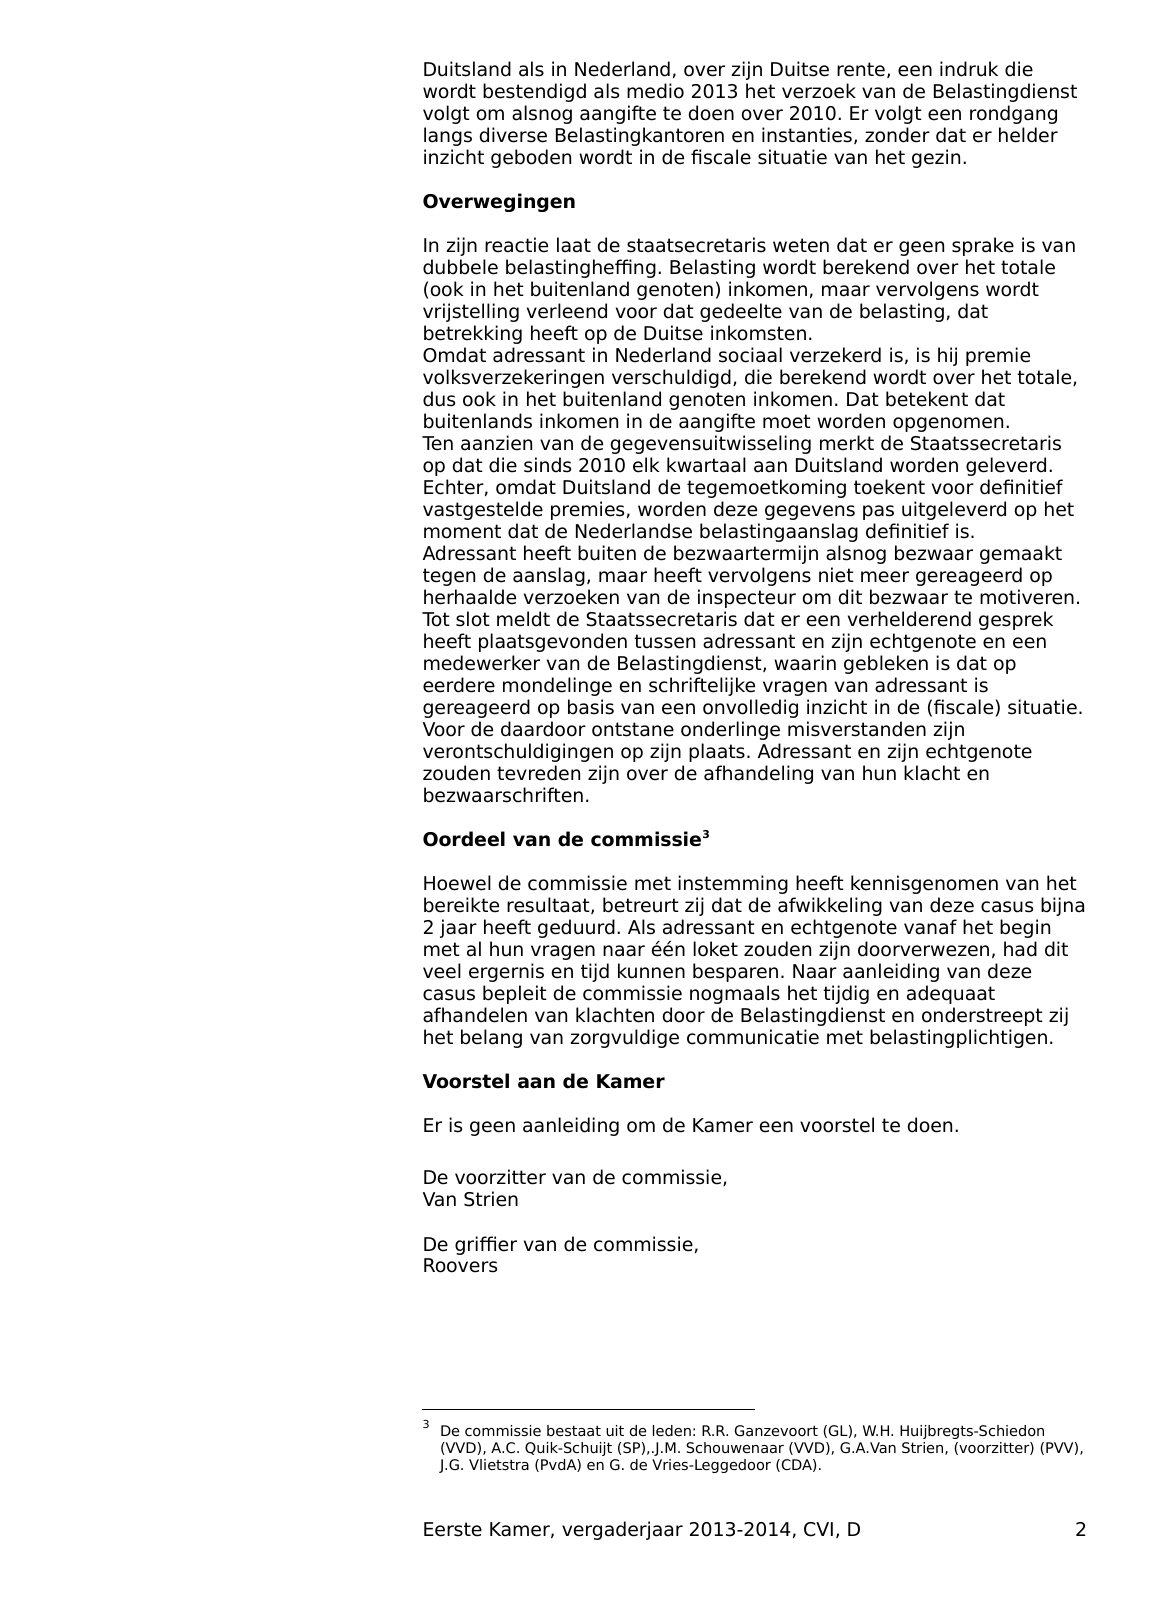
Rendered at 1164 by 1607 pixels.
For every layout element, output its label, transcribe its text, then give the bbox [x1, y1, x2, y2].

subtitle Voorstel aan de Kamer [422, 1071, 1087, 1093]
subtitle Oordeel van de commissie [422, 829, 1087, 851]
text De griffier van de commissie, Roovers [422, 1233, 1087, 1277]
subtitle Overwegingen [422, 191, 1087, 213]
text De commissie bestaat uit de leden: R.R. Ganzevoort (GL), W.H. Huijbregts-Schiedon (VVD), A.C. Quik-Schuijt (SP),.J.M. Schouwenaar (VVD), G.A.Van Strien, (voorzitter) (PVV), J.G. Vlietstra (PvdA) en G. de Vries-Leggedoor (CDA). [422, 1418, 1087, 1474]
text De voorzitter van de commissie, Van Strien [422, 1167, 1087, 1211]
text Adressant heeft buiten de bezwaartermijn alsnog bezwaar gemaakt tegen de aanslag, maar heeft vervolgens niet meer gereageerd op herhaalde verzoeken van de inspecteur om dit bezwaar te motiveren. [422, 543, 1087, 609]
text Omdat adressant in Nederland sociaal verzekerd is, is hij premie volksverzekeringen verschuldigd, die berekend wordt over het totale, dus ook in het buitenland genoten inkomen. Dat betekent dat buitenlands inkomen in de aangifte moet worden opgenomen. [422, 345, 1087, 433]
text Duitsland als in Nederland, over zijn Duitse rente, een indruk die wordt bestendigd als medio 2013 het verzoek van de Belastingdienst volgt om alsnog aangifte te doen over 2010. Er volgt een rondgang langs diverse Belastingkantoren en instanties, zonder dat er helder inzicht geboden wordt in de fiscale situatie van het gezin. [422, 59, 1087, 169]
text Hoewel de commissie met instemming heeft kennisgenomen van het bereikte resultaat, betreurt zij dat de afwikkeling van deze casus bijna 2 jaar heeft geduurd. Als adressant en echtgenote vanaf het begin met al hun vragen naar één loket zouden zijn doorverwezen, had dit veel ergernis en tijd kunnen besparen. Naar aanleiding van deze casus bepleit de commissie nogmaals het tijdig en adequaat afhandelen van klachten door de Belastingdienst en onderstreept zij het belang van zorgvuldige communicatie met belastingplichtigen. [422, 873, 1087, 1049]
text Er is geen aanleiding om de Kamer een voorstel te doen. [422, 1115, 1087, 1137]
text In zijn reactie laat de staatsecretaris weten dat er geen sprake is van dubbele belastingheffing. Belasting wordt berekend over het totale (ook in het buitenland genoten) inkomen, maar vervolgens wordt vrijstelling verleend voor dat gedeelte van de belasting, dat betrekking heeft op de Duitse inkomsten. [422, 235, 1087, 345]
text Tot slot meldt de Staatssecretaris dat er een verhelderend gesprek heeft plaatsgevonden tussen adressant en zijn echtgenote en een medewerker van de Belastingdienst, waarin gebleken is dat op eerdere mondelinge en schriftelijke vragen van adressant is gereageerd op basis van een onvolledig inzicht in de (fiscale) situatie. Voor de daardoor ontstane onderlinge misverstanden zijn verontschuldigingen op zijn plaats. Adressant en zijn echtgenote zouden tevreden zijn over de afhandeling van hun klacht en bezwaarschriften. [422, 609, 1087, 807]
text Ten aanzien van de gegevensuitwisseling merkt de Staatssecretaris op dat die sinds 2010 elk kwartaal aan Duitsland worden geleverd. Echter, omdat Duitsland de tegemoetkoming toekent voor definitief vastgestelde premies, worden deze gegevens pas uitgeleverd op het moment dat de Nederlandse belastingaanslag definitief is. [422, 433, 1087, 543]
